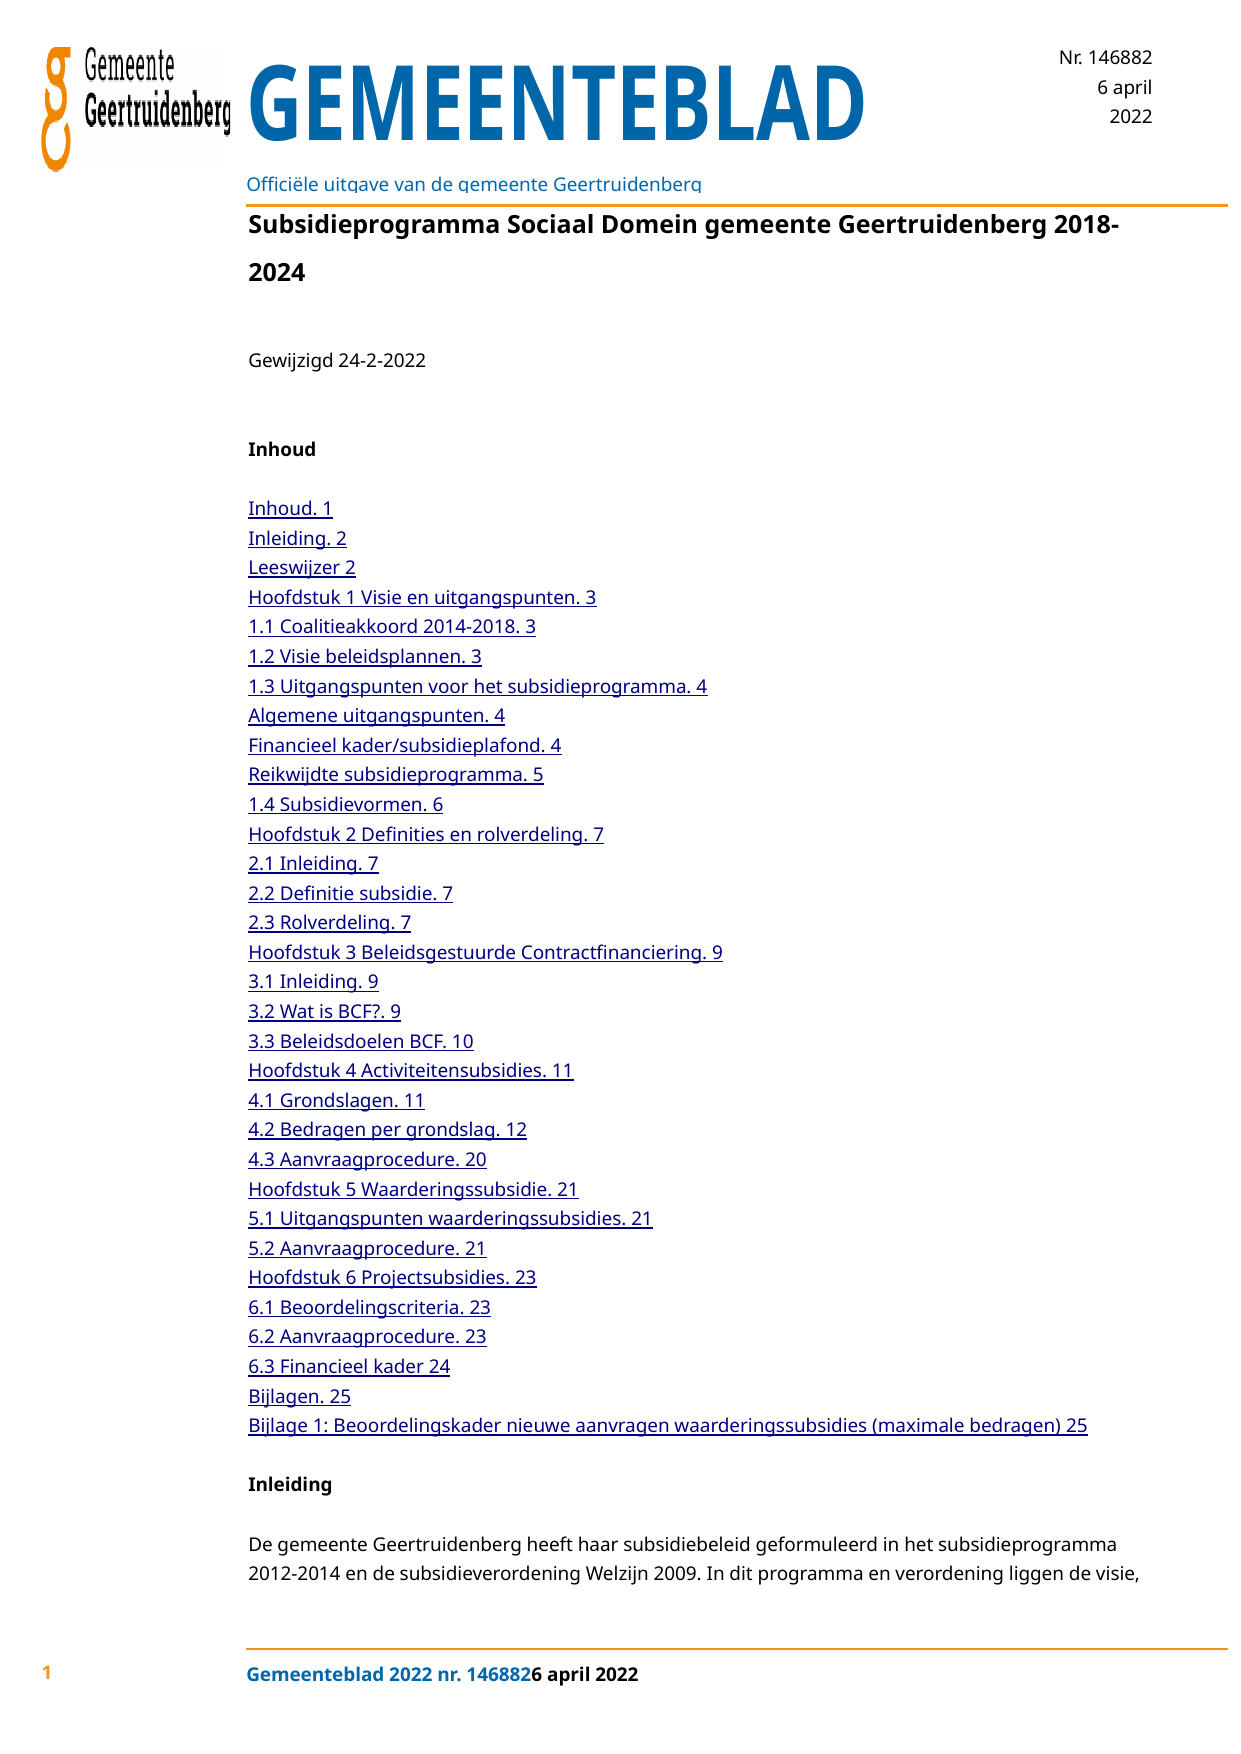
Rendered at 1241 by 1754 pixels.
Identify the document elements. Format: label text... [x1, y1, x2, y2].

text 1.3 Uitgangspunten voor het subsidieprogramma. 4 [248, 673, 1152, 699]
text Hoofdstuk 1 Visie en uitgangspunten. 3 [248, 584, 1152, 610]
text Inhoud [248, 436, 1152, 462]
text 4.3 Aanvraagprocedure. 20 [248, 1146, 1152, 1172]
text Reikwijdte subsidieprogramma. 5 [248, 762, 1152, 787]
text Gewijzigd 24-2-2022 [248, 347, 1152, 373]
text 6.2 Aanvraagprocedure. 23 [248, 1324, 1152, 1349]
text 1.2 Visie beleidsplannen. 3 [248, 643, 1152, 669]
text 4.2 Bedragen per grondslag. 12 [248, 1117, 1152, 1142]
text 5.2 Aanvraagprocedure. 21 [248, 1235, 1152, 1261]
picture [41, 47, 231, 172]
text Hoofdstuk 6 Projectsubsidies. 23 [248, 1264, 1152, 1290]
text Subsidieprogramma Sociaal Domein gemeente Geertruidenberg 2018-2024 [248, 207, 1152, 288]
text 2.2 Definitie subsidie. 7 [248, 880, 1152, 906]
text 6.1 Beoordelingscriteria. 23 [248, 1294, 1152, 1320]
text 3.2 Wat is BCF?. 9 [248, 998, 1152, 1024]
text Hoofdstuk 4 Activiteitensubsidies. 11 [248, 1057, 1152, 1083]
text Hoofdstuk 5 Waarderingssubsidie. 21 [248, 1176, 1152, 1202]
text 3.3 Beleidsdoelen BCF. 10 [248, 1028, 1152, 1054]
text Leeswijzer 2 [248, 554, 1152, 580]
text De gemeente Geertruidenberg heeft haar subsidiebeleid geformuleerd in het subsidieprogramma 2012-2014 en de subsidieverordening Welzijn 2009. In dit programma en verordening liggen de visie, [248, 1531, 1152, 1586]
text 1.4 Subsidievormen. 6 [248, 791, 1152, 817]
text 2.3 Rolverdeling. 7 [248, 909, 1152, 935]
text Algemene uitgangspunten. 4 [248, 702, 1152, 728]
text Bijlage 1: Beoordelingskader nieuwe aanvragen waarderingssubsidies (maximale bedragen) 25 [248, 1412, 1152, 1438]
text Financieel kader/subsidieplafond. 4 [248, 732, 1152, 758]
text Inleiding [248, 1472, 1152, 1497]
text 4.1 Grondslagen. 11 [248, 1087, 1152, 1113]
text Bijlagen. 25 [248, 1383, 1152, 1409]
text 3.1 Inleiding. 9 [248, 969, 1152, 994]
text 6.3 Financieel kader 24 [248, 1353, 1152, 1379]
text 2.1 Inleiding. 7 [248, 850, 1152, 876]
text 5.1 Uitgangspunten waarderingssubsidies. 21 [248, 1205, 1152, 1231]
text Hoofdstuk 2 Definities en rolverdeling. 7 [248, 821, 1152, 847]
text Hoofdstuk 3 Beleidsgestuurde Contractfinanciering. 9 [248, 939, 1152, 965]
text Inleiding. 2 [248, 525, 1152, 551]
text 1.1 Coalitieakkoord 2014-2018. 3 [248, 614, 1152, 639]
text Inhoud. 1 [248, 495, 1152, 521]
